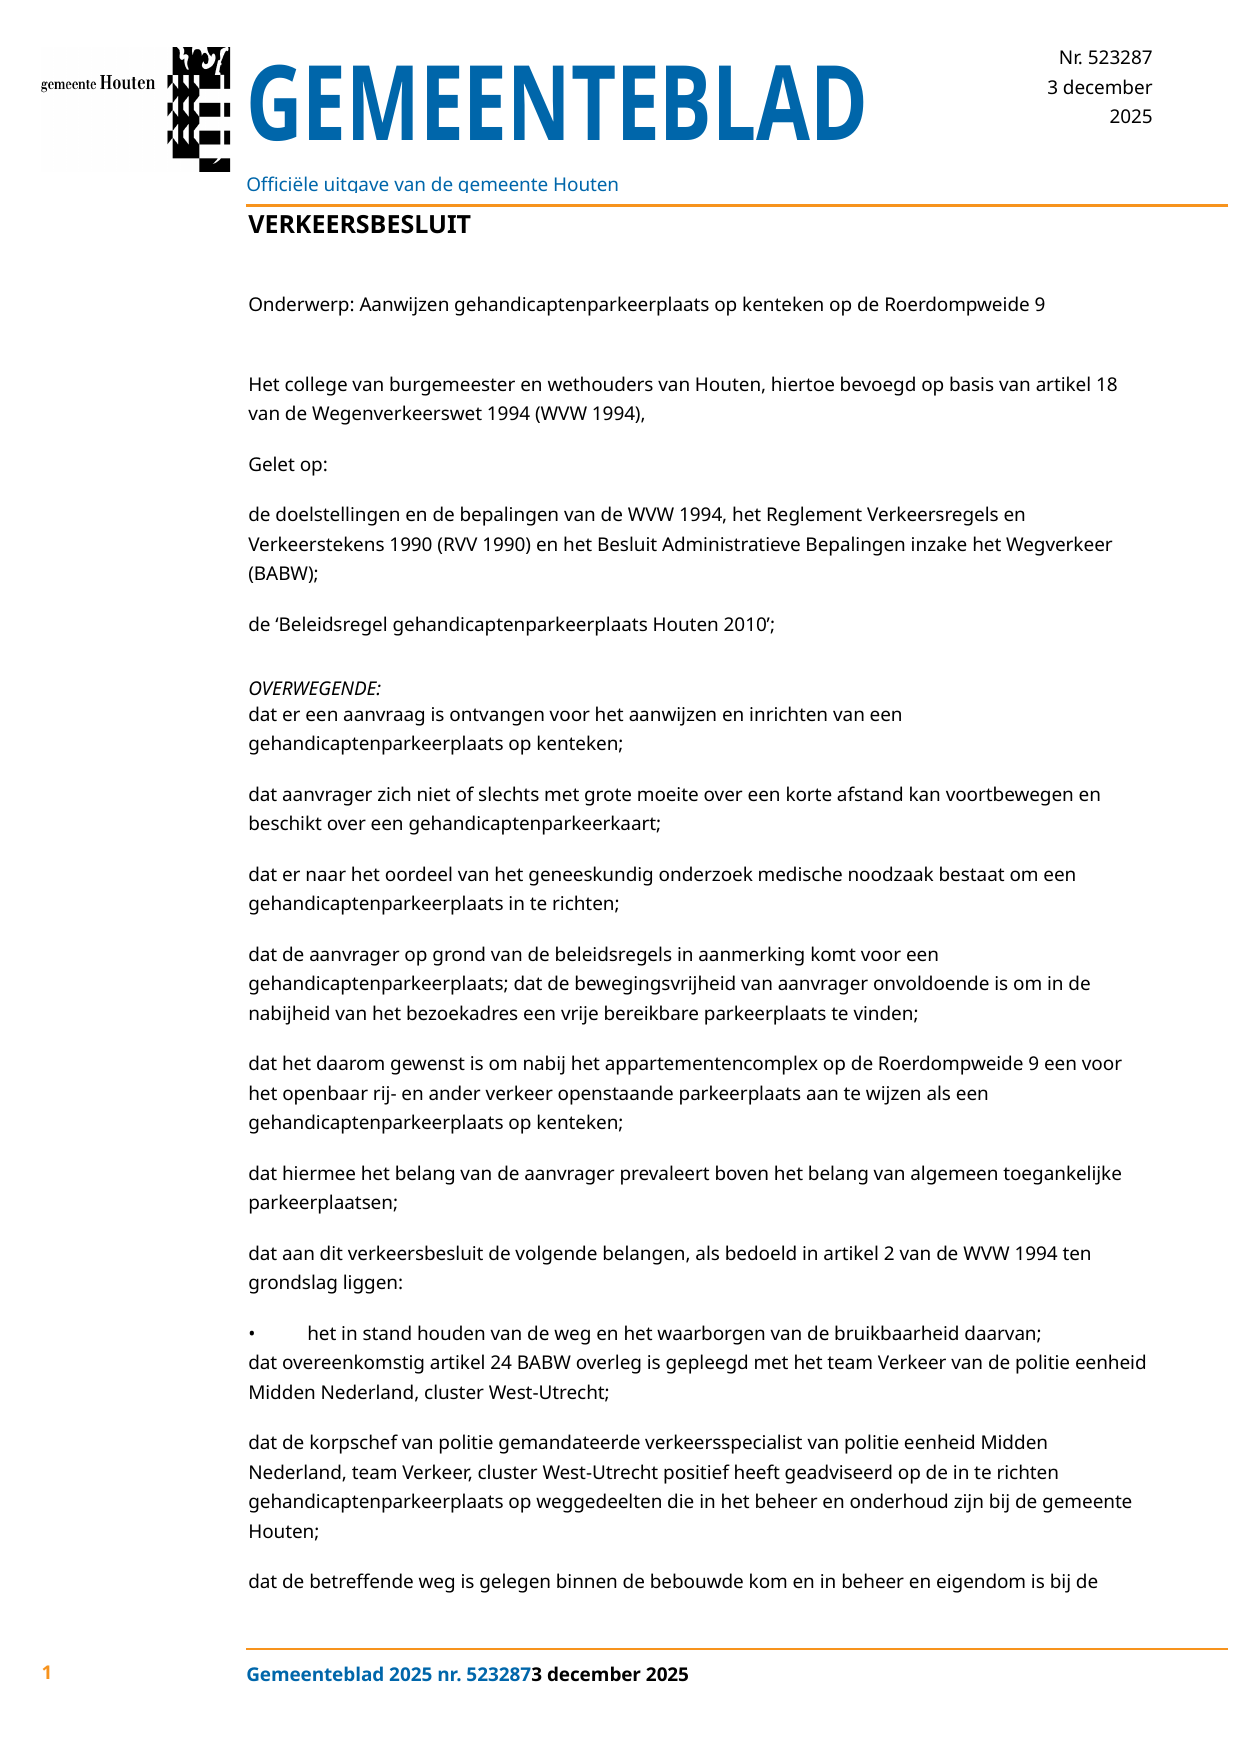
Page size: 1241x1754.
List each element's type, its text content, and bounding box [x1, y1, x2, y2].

text dat aan dit verkeersbesluit de volgende belangen, als bedoeld in artikel 2 van de WVW 1994 ten grondslag liggen: [248, 1240, 1152, 1295]
text dat de betreffende weg is gelegen binnen de bebouwde kom en in beheer en eigendom is bij de [248, 1569, 1152, 1594]
text Het college van burgemeester en wethouders van Houten, hiertoe bevoegd op basis van artikel 18 van de Wegenverkeerswet 1994 (WVW 1994), [248, 371, 1152, 426]
text OVERWEGENDE: [248, 675, 1152, 701]
text de ‘Beleidsregel gehandicaptenparkeerplaats Houten 2010’; [248, 611, 1152, 637]
text dat het daarom gewenst is om nabij het appartementencomplex op de Roerdompweide 9 een voor het openbaar rij- en ander verkeer openstaande parkeerplaats aan te wijzen als een gehandicaptenparkeerplaats op kenteken; [248, 1050, 1152, 1135]
list het in stand houden van de weg en het waarborgen van de bruikbaarheid daarvan; [248, 1320, 1152, 1346]
picture [41, 47, 231, 172]
text dat hiermee het belang van de aanvrager prevaleert boven het belang van algemeen toegankelijke parkeerplaatsen; [248, 1160, 1152, 1215]
text dat er naar het oordeel van het geneeskundig onderzoek medische noodzaak bestaat om een gehandicaptenparkeerplaats in te richten; [248, 861, 1152, 916]
text VERKEERSBESLUIT [248, 207, 1152, 241]
text dat overeenkomstig artikel 24 BABW overleg is gepleegd met het team Verkeer van de politie eenheid Midden Nederland, cluster West-Utrecht; [248, 1349, 1152, 1405]
text dat de aanvrager op grond van de beleidsregels in aanmerking komt voor een gehandicaptenparkeerplaats; dat de bewegingsvrijheid van aanvrager onvoldoende is om in de nabijheid van het bezoekadres een vrije bereikbare parkeerplaats te vinden; [248, 941, 1152, 1026]
text Onderwerp: Aanwijzen gehandicaptenparkeerplaats op kenteken op de Roerdompweide 9 [248, 291, 1152, 317]
text dat er een aanvraag is ontvangen voor het aanwijzen en inrichten van een gehandicaptenparkeerplaats op kenteken; [248, 701, 1152, 756]
text dat aanvrager zich niet of slechts met grote moeite over een korte afstand kan voortbewegen en beschikt over een gehandicaptenparkeerkaart; [248, 781, 1152, 836]
text dat de korpschef van politie gemandateerde verkeersspecialist van politie eenheid Midden Nederland, team Verkeer, cluster West-Utrecht positief heeft geadviseerd op de in te richten gehandicaptenparkeerplaats op weggedeelten die in het beheer en onderhoud zijn bij de gemeente Houten; [248, 1429, 1152, 1544]
text Gelet op: [248, 451, 1152, 477]
text de doelstellingen en de bepalingen van de WVW 1994, het Reglement Verkeersregels en Verkeerstekens 1990 (RVV 1990) en het Besluit Administratieve Bepalingen inzake het Wegverkeer (BABW); [248, 501, 1152, 586]
